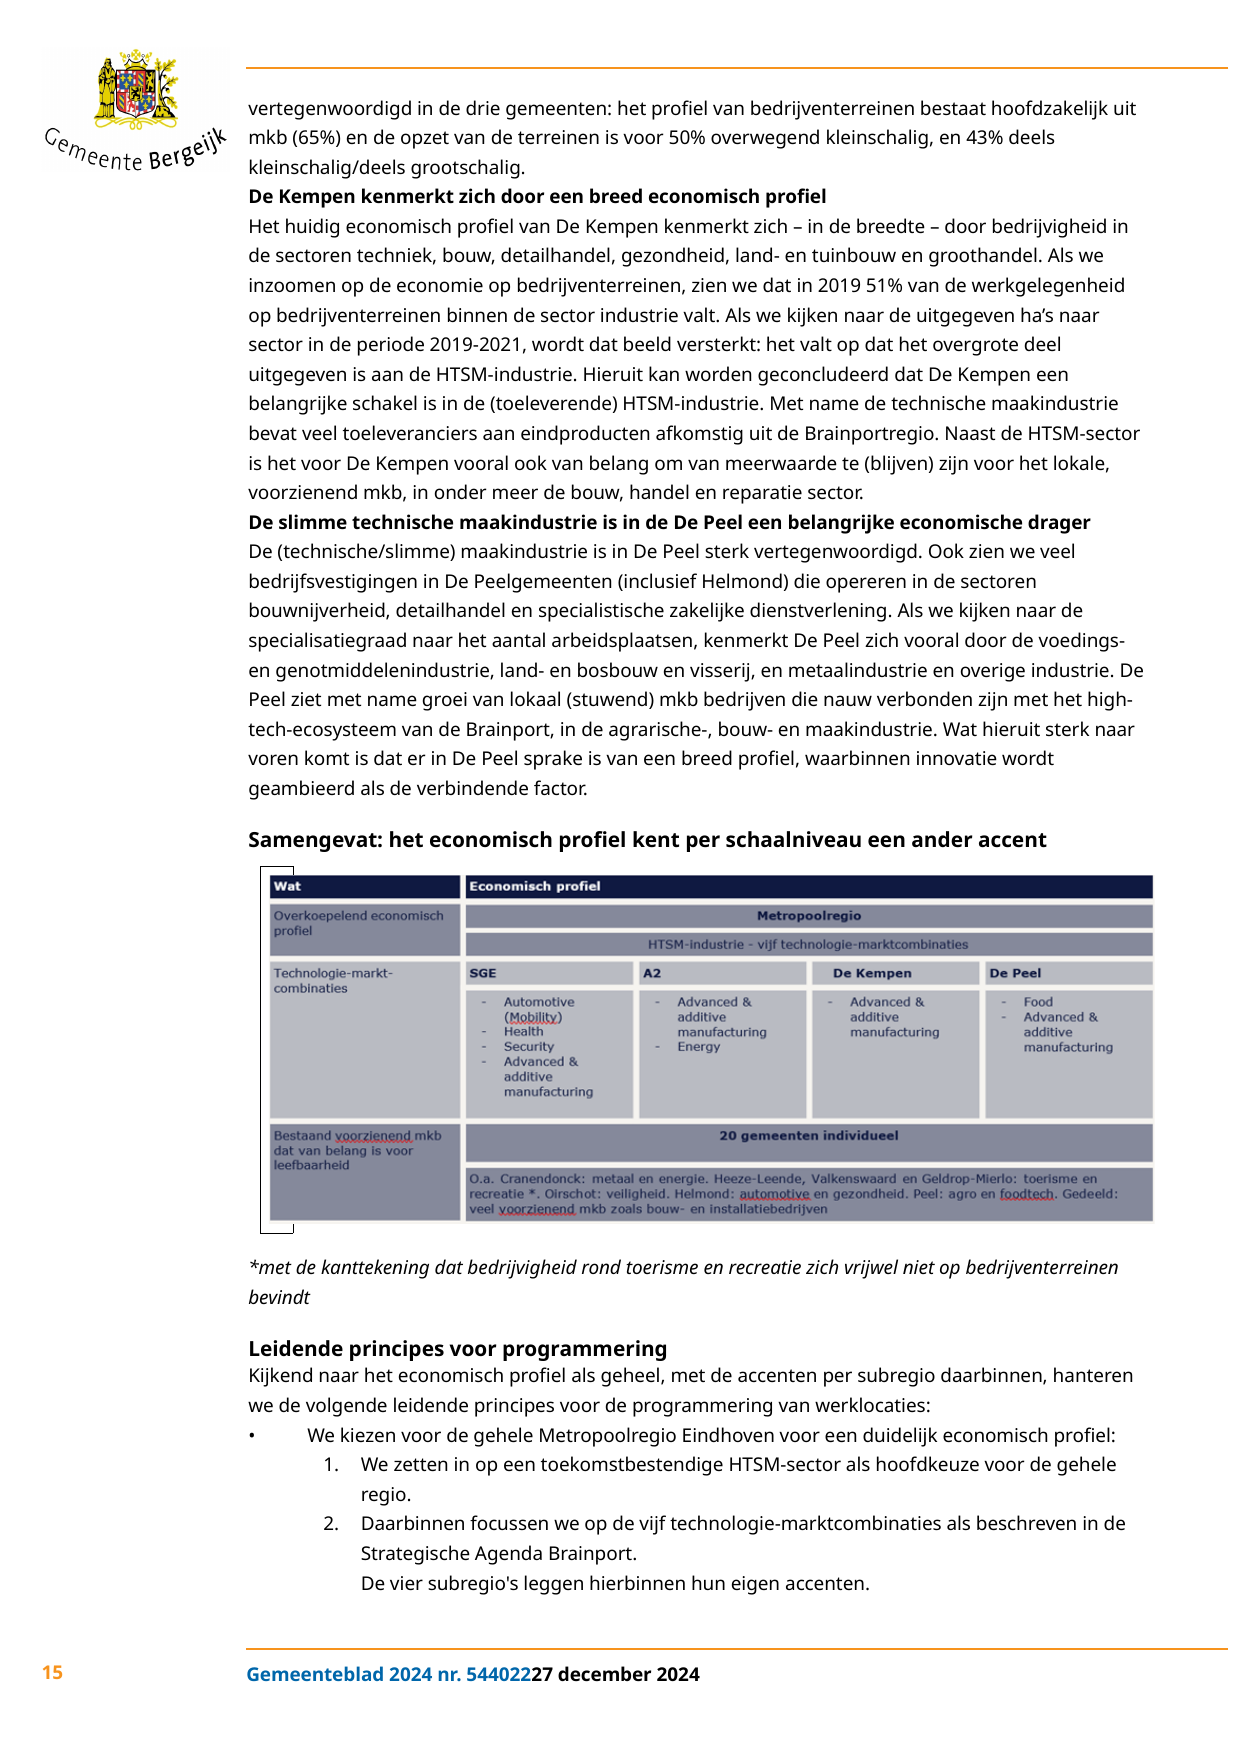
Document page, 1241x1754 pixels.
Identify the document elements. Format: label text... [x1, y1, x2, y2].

text De Kempen kenmerkt zich door een breed economisch profiel [248, 183, 1152, 209]
list De vier subregio's leggen hierbinnen hun eigen accenten. [323, 1570, 1152, 1596]
picture [268, 875, 1155, 1224]
text Kijkend naar het economisch profiel als geheel, met de accenten per subregio daarbinnen, hanteren we de volgende leidende principes voor de programmering van werklocaties: [248, 1363, 1152, 1418]
list Daarbinnen focussen we op de vijf technologie-marktcombinaties als beschreven in de Strategische Agenda Brainport. [323, 1511, 1152, 1566]
text De (technische/slimme) maakindustrie is in De Peel sterk vertegenwoordigd. Ook zien we veel bedrijfsvestigingen in De Peelgemeenten (inclusief Helmond) die opereren in de sectoren bouwnijverheid, detailhandel en specialistische zakelijke dienstverlening. Als we kijken naar de specialisatiegraad naar het aantal arbeidsplaatsen, kenmerkt De Peel zich vooral door de voedings- en genotmiddelenindustrie, land- en bosbouw en visserij, en metaalindustrie en overige industrie. De Peel ziet met name groei van lokaal (stuwend) mkb bedrijven die nauw verbonden zijn met het high-tech-ecosysteem van de Brainport, in de agrarische-, bouw- en maakindustrie. Wat hieruit sterk naar voren komt is dat er in De Peel sprake is van een breed profiel, waarbinnen innovatie wordt geambieerd als de verbindende factor. [248, 538, 1152, 801]
picture [41, 47, 231, 172]
text De slimme technische maakindustrie is in de De Peel een belangrijke economische drager [248, 509, 1152, 535]
text Het huidig economisch profiel van De Kempen kenmerkt zich – in de breedte – door bedrijvigheid in de sectoren techniek, bouw, detailhandel, gezondheid, land- en tuinbouw en groothandel. Als we inzoomen op de economie op bedrijventerreinen, zien we dat in 2019 51% van de werkgelegenheid op bedrijventerreinen binnen de sector industrie valt. Als we kijken naar de uitgegeven ha’s naar sector in de periode 2019-2021, wordt dat beeld versterkt: het valt op dat het overgrote deel uitgegeven is aan de HTSM-industrie. Hieruit kan worden geconcludeerd dat De Kempen een belangrijke schakel is in de (toeleverende) HTSM-industrie. Met name de technische maakindustrie bevat veel toeleveranciers aan eindproducten afkomstig uit de Brainportregio. Naast de HTSM-sector is het voor De Kempen vooral ook van belang om van meerwaarde te (blijven) zijn voor het lokale, voorzienend mkb, in onder meer de bouw, handel en reparatie sector. [248, 213, 1152, 505]
text Samengevat: het economisch profiel kent per schaalniveau een ander accent [248, 826, 1152, 854]
list We kiezen voor de gehele Metropoolregio Eindhoven voor een duidelijk economisch profiel: [248, 1422, 1152, 1448]
text vertegenwoordigd in de drie gemeenten: het profiel van bedrijventerreinen bestaat hoofdzakelijk uit mkb (65%) en de opzet van de terreinen is voor 50% overwegend kleinschalig, en 43% deels kleinschalig/deels grootschalig. [248, 95, 1152, 180]
text *met de kanttekening dat bedrijvigheid rond toerisme en recreatie zich vrijwel niet op bedrijventerreinen bevindt [248, 1254, 1152, 1309]
list We zetten in op een toekomstbestendige HTSM-sector als hoofdkeuze voor de gehele regio. [323, 1451, 1152, 1507]
text Leidende principes voor programmering [248, 1334, 1152, 1363]
